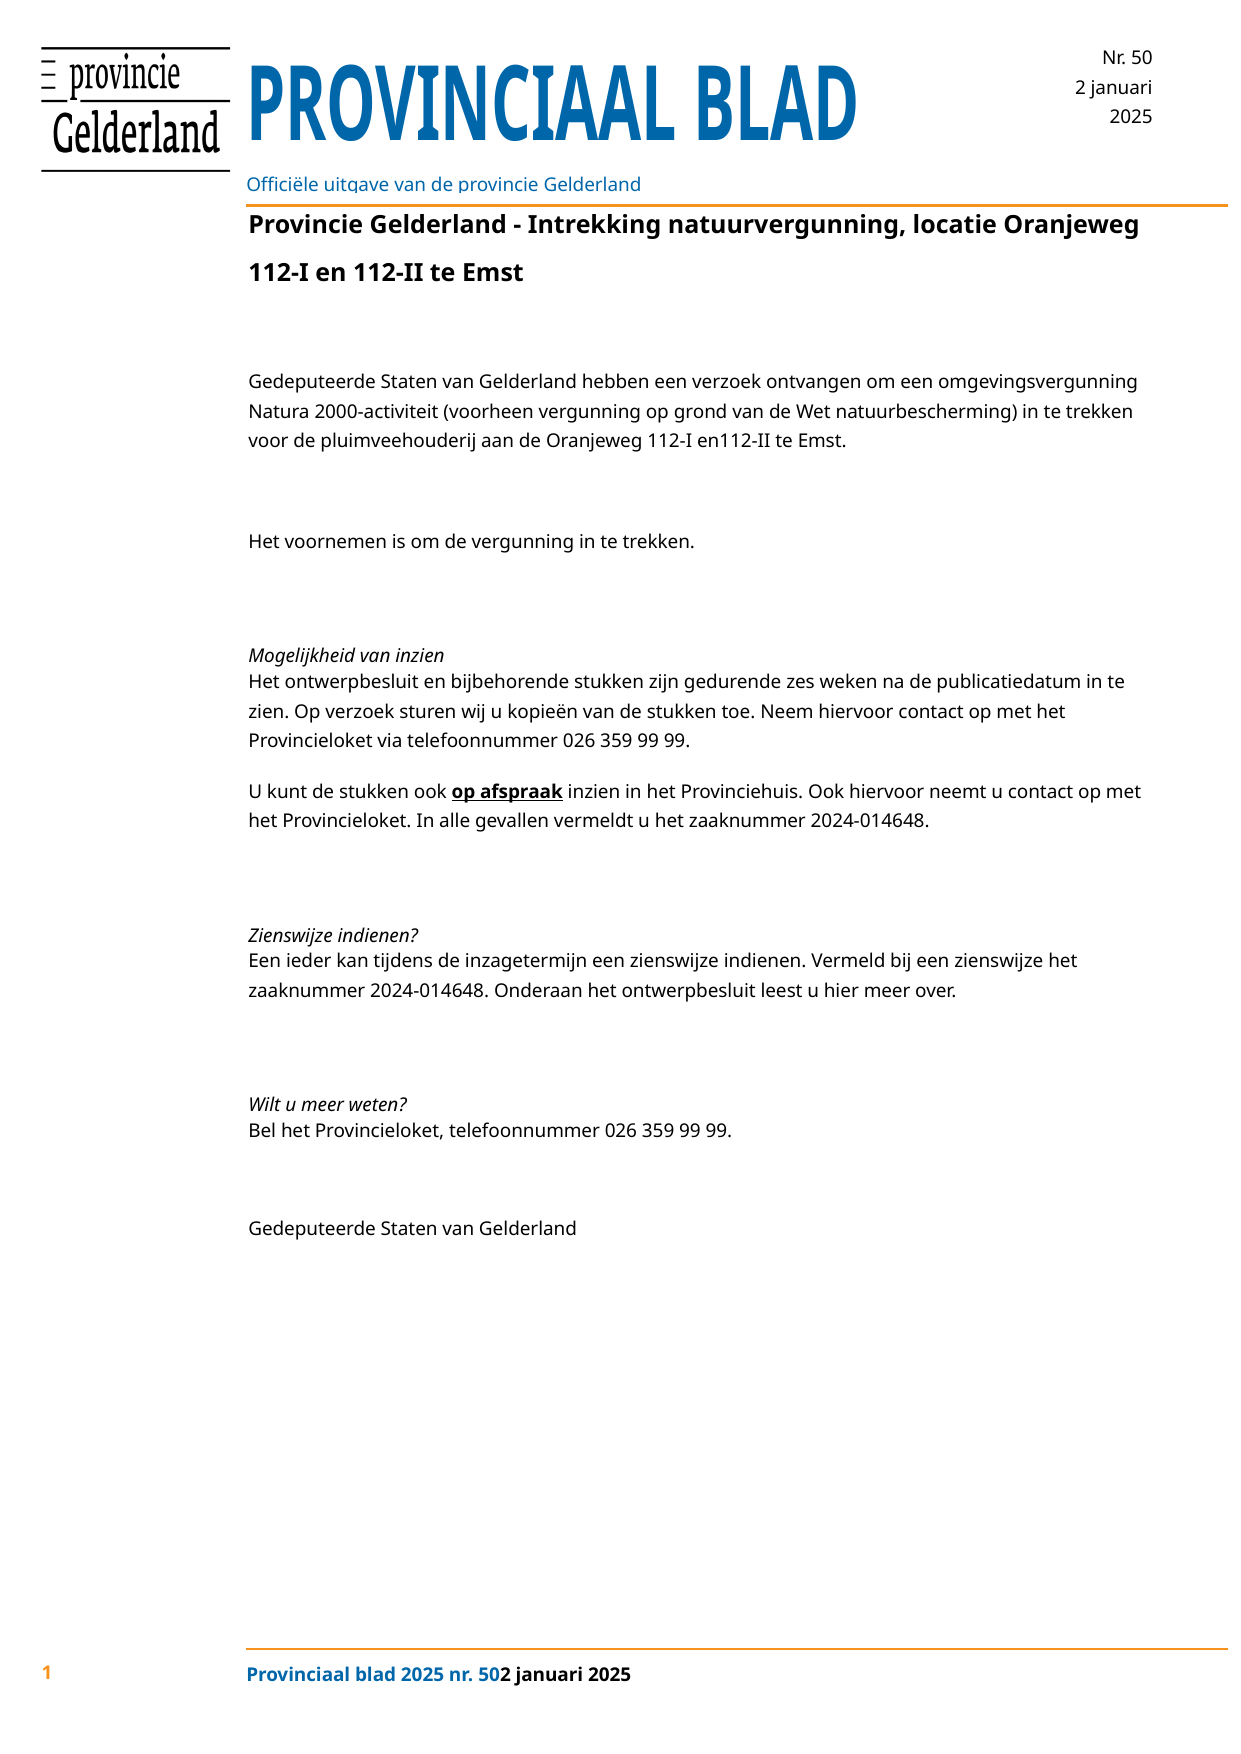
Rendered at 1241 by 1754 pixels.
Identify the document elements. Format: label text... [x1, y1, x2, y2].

text Wilt u meer weten? [248, 1092, 1152, 1117]
text Mogelijkheid van inzien [248, 643, 1152, 668]
text Een ieder kan tijdens de inzagetermijn een zienswijze indienen. Vermeld bij een zienswijze het zaaknummer 2024-014648. Onderaan het ontwerpbesluit leest u hier meer over. [248, 948, 1152, 1003]
text Bel het Provincieloket, telefoonnummer 026 359 99 99. [248, 1117, 1152, 1143]
text Het voornemen is om de vergunning in te trekken. [248, 528, 1152, 554]
text Het ontwerpbesluit en bijbehorende stukken zijn gedurende zes weken na de publicatiedatum in te zien. Op verzoek sturen wij u kopieën van de stukken toe. Neem hiervoor contact op met het Provincieloket via telefoonnummer 026 359 99 99. [248, 668, 1152, 753]
text Gedeputeerde Staten van Gelderland [248, 1216, 1152, 1241]
text Gedeputeerde Staten van Gelderland hebben een verzoek ontvangen om een omgevingsvergunning Natura 2000-activiteit (voorheen vergunning op grond van de Wet natuurbescherming) in te trekken voor de pluimveehouderij aan de Oranjeweg 112-I en112-II te Emst. [248, 368, 1152, 453]
text U kunt de stukken ook op afspraak inzien in het Provinciehuis. Ook hiervoor neemt u contact op met het Provincieloket. In alle gevallen vermeldt u het zaaknummer 2024-014648. [248, 778, 1152, 833]
text Zienswijze indienen? [248, 922, 1152, 948]
text Provincie Gelderland - Intrekking natuurvergunning, locatie Oranjeweg 112-I en 112-II te Emst [248, 207, 1152, 288]
picture [41, 47, 231, 172]
